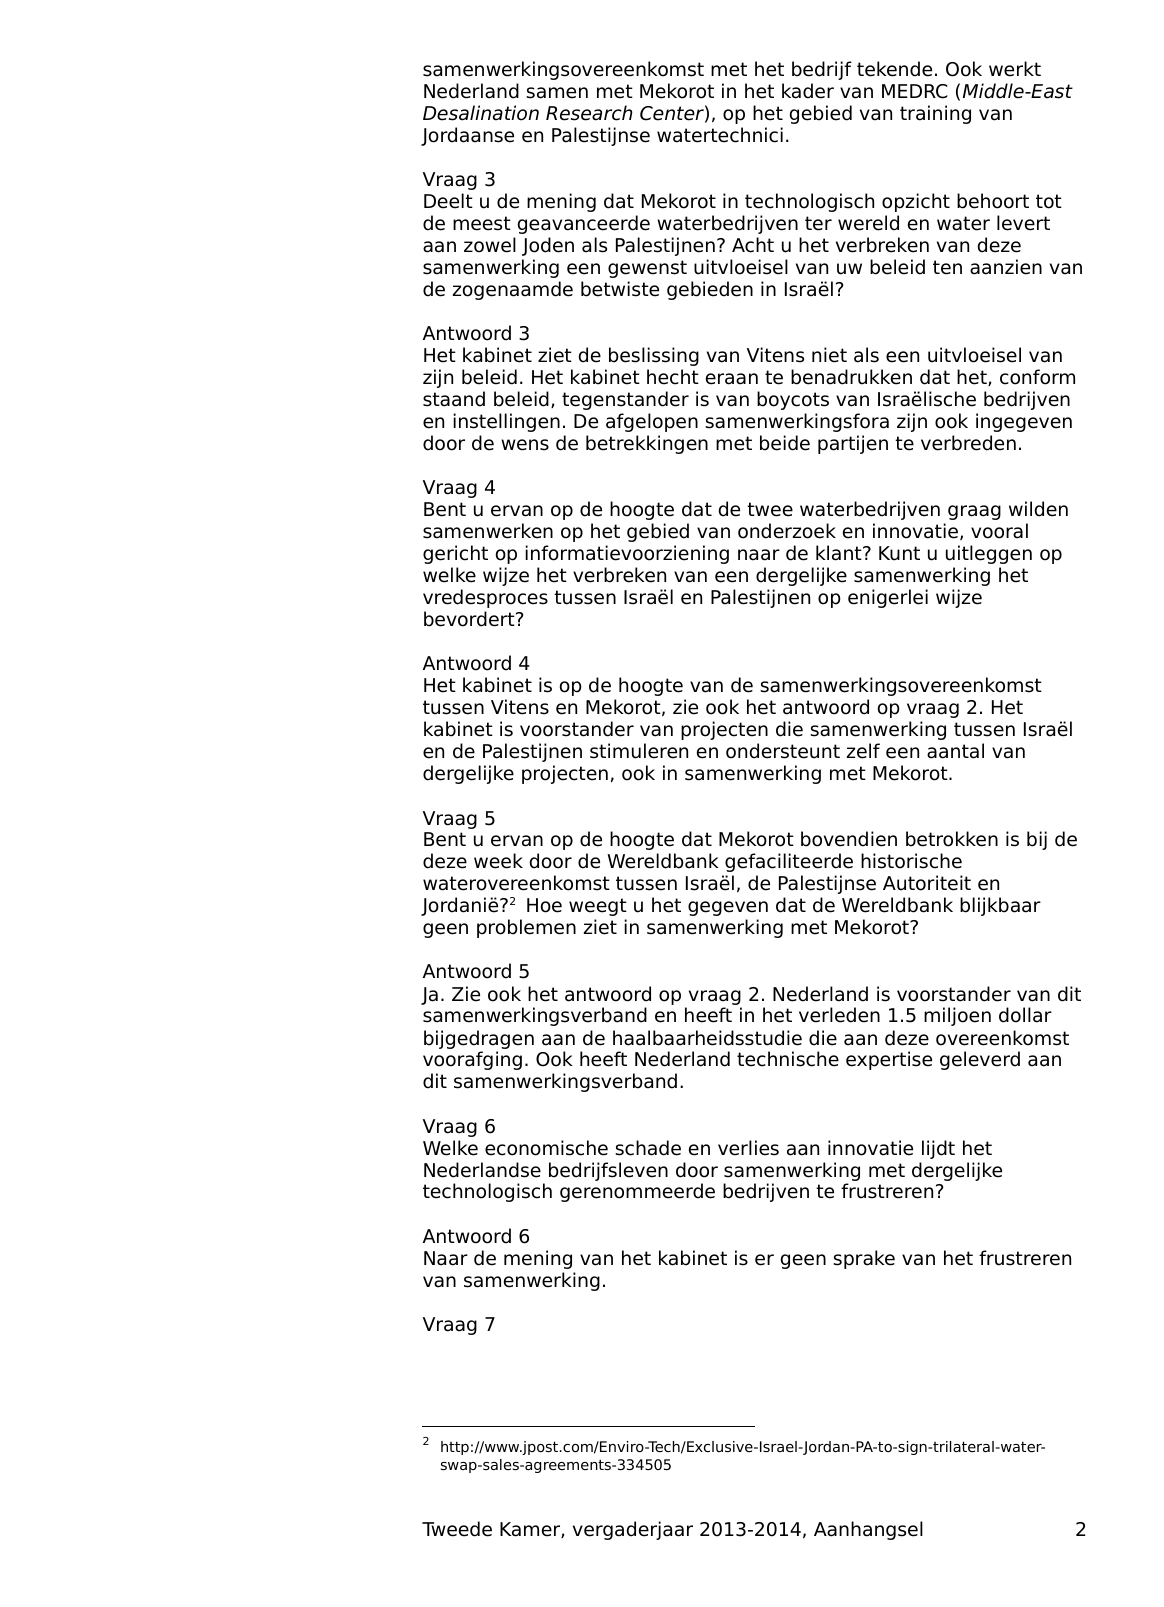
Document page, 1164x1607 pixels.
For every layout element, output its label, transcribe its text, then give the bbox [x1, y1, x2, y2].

text Bent u ervan op de hoogte dat Mekorot bovendien betrokken is bij de deze week door de Wereldbank gefaciliteerde historische waterovereenkomst tussen Israël, de Palestijnse Autoriteit en Jordanië? Hoe weegt u het gegeven dat de Wereldbank blijkbaar geen problemen ziet in samenwerking met Mekorot? [422, 829, 1087, 939]
text Vraag 7 [422, 1314, 1087, 1336]
text Vraag 3 [422, 169, 1087, 191]
text Vraag 6 [422, 1116, 1087, 1137]
text Deelt u de mening dat Mekorot in technologisch opzicht behoort tot de meest geavanceerde waterbedrijven ter wereld en water levert aan zowel Joden als Palestijnen? Acht u het verbreken van deze samenwerking een gewenst uitvloeisel van uw beleid ten aanzien van de zogenaamde betwiste gebieden in Israël? [422, 191, 1087, 301]
text Bent u ervan op de hoogte dat de twee waterbedrijven graag wilden samenwerken op het gebied van onderzoek en innovatie, vooral gericht op informatievoorziening naar de klant? Kunt u uitleggen op welke wijze het verbreken van een dergelijke samenwerking het vredesproces tussen Israël en Palestijnen op enigerlei wijze bevordert? [422, 499, 1087, 631]
text Ja. Zie ook het antwoord op vraag 2. Nederland is voorstander van dit samenwerkingsverband en heeft in het verleden 1.5 miljoen dollar bijgedragen aan de haalbaarheidsstudie die aan deze overeenkomst voorafging. Ook heeft Nederland technische expertise geleverd aan dit samenwerkingsverband. [422, 983, 1087, 1093]
text Antwoord 3 [422, 323, 1087, 345]
text Vraag 5 [422, 807, 1087, 829]
text Naar de mening van het kabinet is er geen sprake van het frustreren van samenwerking. [422, 1248, 1087, 1292]
text Het kabinet is op de hoogte van de samenwerkingsovereenkomst tussen Vitens en Mekorot, zie ook het antwoord op vraag 2. Het kabinet is voorstander van projecten die samenwerking tussen Israël en de Palestijnen stimuleren en ondersteunt zelf een aantal van dergelijke projecten, ook in samenwerking met Mekorot. [422, 675, 1087, 785]
text Antwoord 4 [422, 653, 1087, 675]
text Welke economische schade en verlies aan innovatie lijdt het Nederlandse bedrijfsleven door samenwerking met dergelijke technologisch gerenommeerde bedrijven te frustreren? [422, 1137, 1087, 1203]
text Antwoord 6 [422, 1226, 1087, 1248]
text samenwerkingsovereenkomst met het bedrijf tekende. Ook werkt Nederland samen met Mekorot in het kader van MEDRC (Middle-East Desalination Research Center), op het gebied van training van Jordaanse en Palestijnse watertechnici. [422, 59, 1087, 147]
text http://www.jpost.com/Enviro-Tech/Exclusive-Israel-Jordan-PA-to-sign-trilateral-water-swap-sales-agreements-334505 [422, 1435, 1087, 1474]
text Het kabinet ziet de beslissing van Vitens niet als een uitvloeisel van zijn beleid. Het kabinet hecht eraan te benadrukken dat het, conform staand beleid, tegenstander is van boycots van Israëlische bedrijven en instellingen. De afgelopen samenwerkingsfora zijn ook ingegeven door de wens de betrekkingen met beide partijen te verbreden. [422, 345, 1087, 455]
text Vraag 4 [422, 477, 1087, 499]
text Antwoord 5 [422, 961, 1087, 983]
